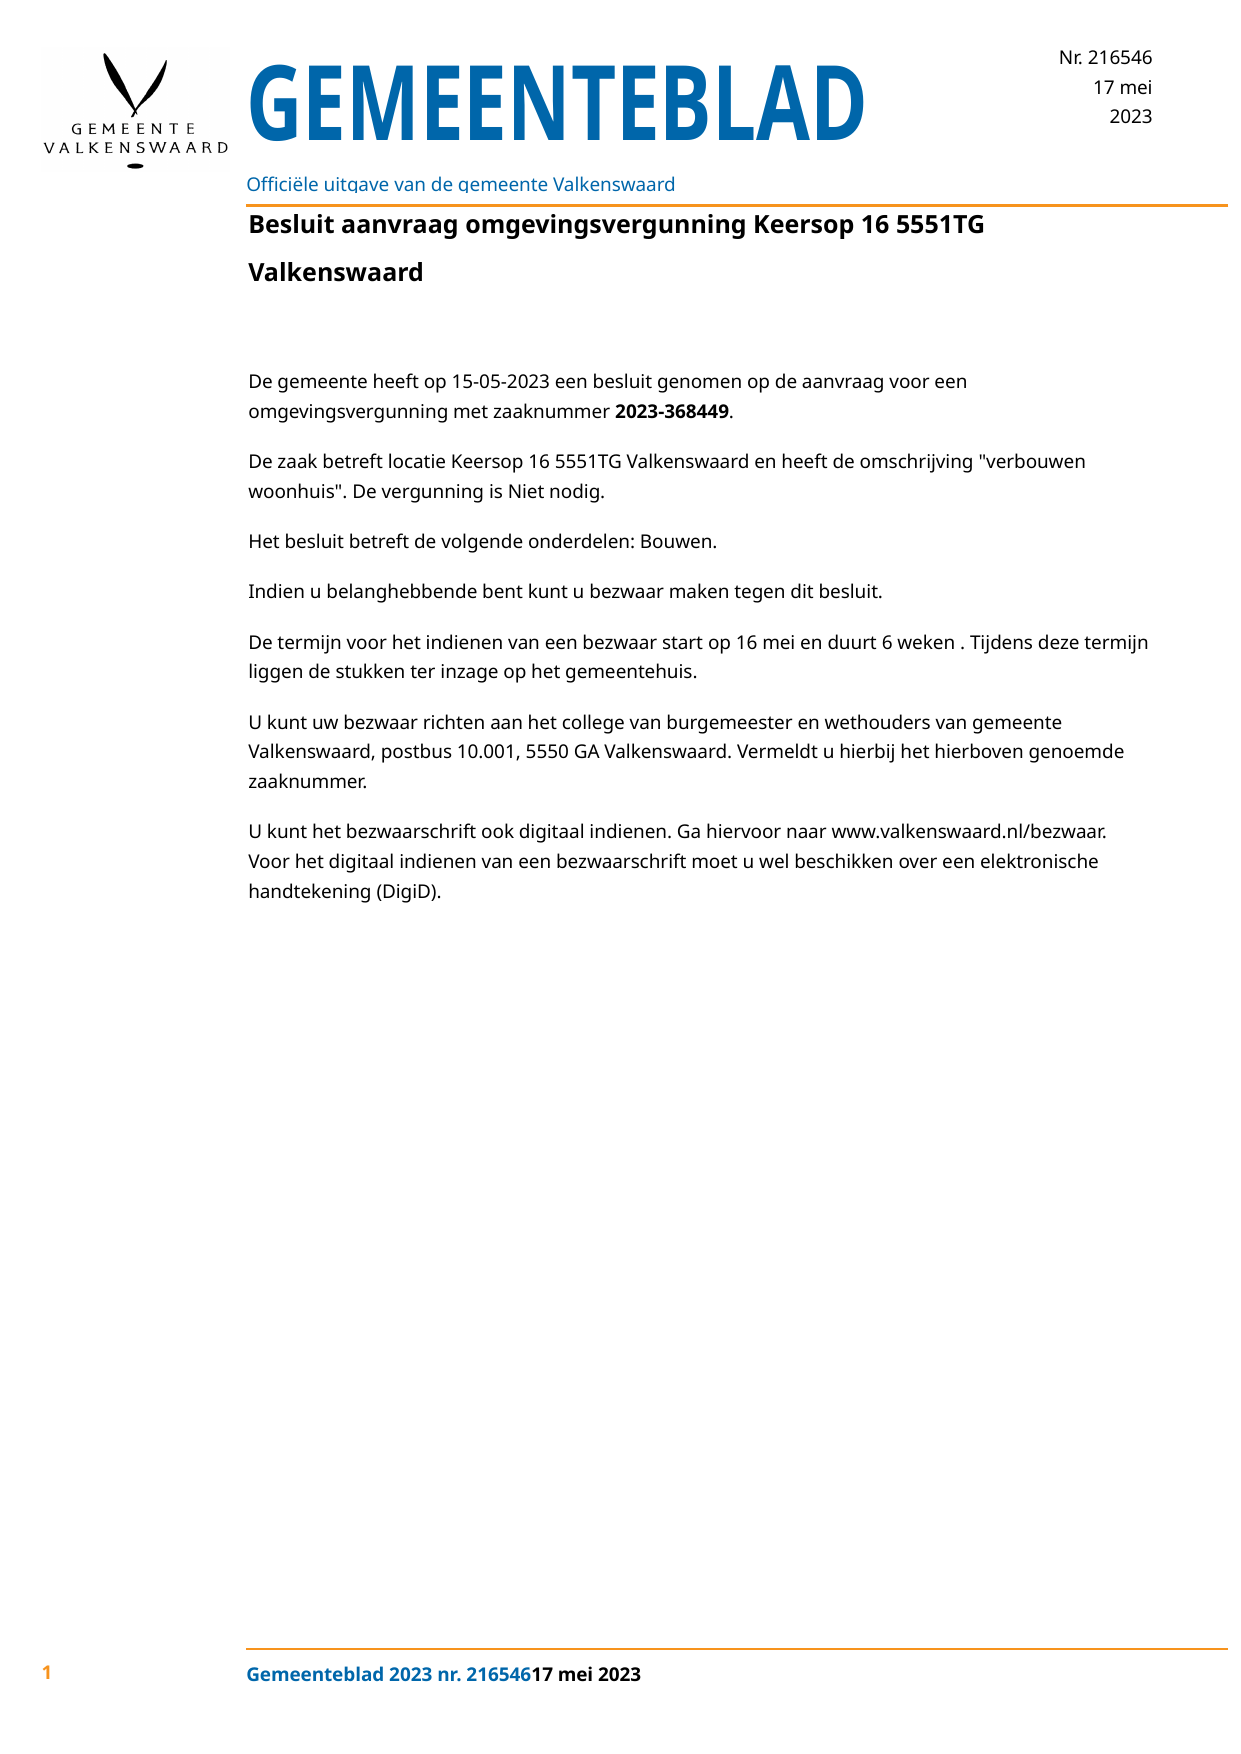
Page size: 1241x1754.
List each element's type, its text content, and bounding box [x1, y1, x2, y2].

text U kunt uw bezwaar richten aan het college van burgemeester en wethouders van gemeente Valkenswaard, postbus 10.001, 5550 GA Valkenswaard. Vermeldt u hierbij het hierboven genoemde zaaknummer. [248, 709, 1152, 794]
text Het besluit betreft de volgende onderdelen: Bouwen. [248, 528, 1152, 554]
text U kunt het bezwaarschrift ook digitaal indienen. Ga hiervoor naar www.valkenswaard.nl/bezwaar. Voor het digitaal indienen van een bezwaarschrift moet u wel beschikken over een elektronische handtekening (DigiD). [248, 819, 1152, 904]
text Besluit aanvraag omgevingsvergunning Keersop 16 5551TG Valkenswaard [248, 207, 1152, 288]
text De gemeente heeft op 15-05-2023 een besluit genomen op de aanvraag voor een omgevingsvergunning met zaaknummer 2023-368449. [248, 368, 1152, 424]
picture [41, 47, 231, 172]
text De zaak betreft locatie Keersop 16 5551TG Valkenswaard en heeft de omschrijving "verbouwen woonhuis". De vergunning is Niet nodig. [248, 448, 1152, 504]
text De termijn voor het indienen van een bezwaar start op 16 mei en duurt 6 weken . Tijdens deze termijn liggen de stukken ter inzage op het gemeentehuis. [248, 629, 1152, 684]
text Indien u belanghebbende bent kunt u bezwaar maken tegen dit besluit. [248, 579, 1152, 604]
